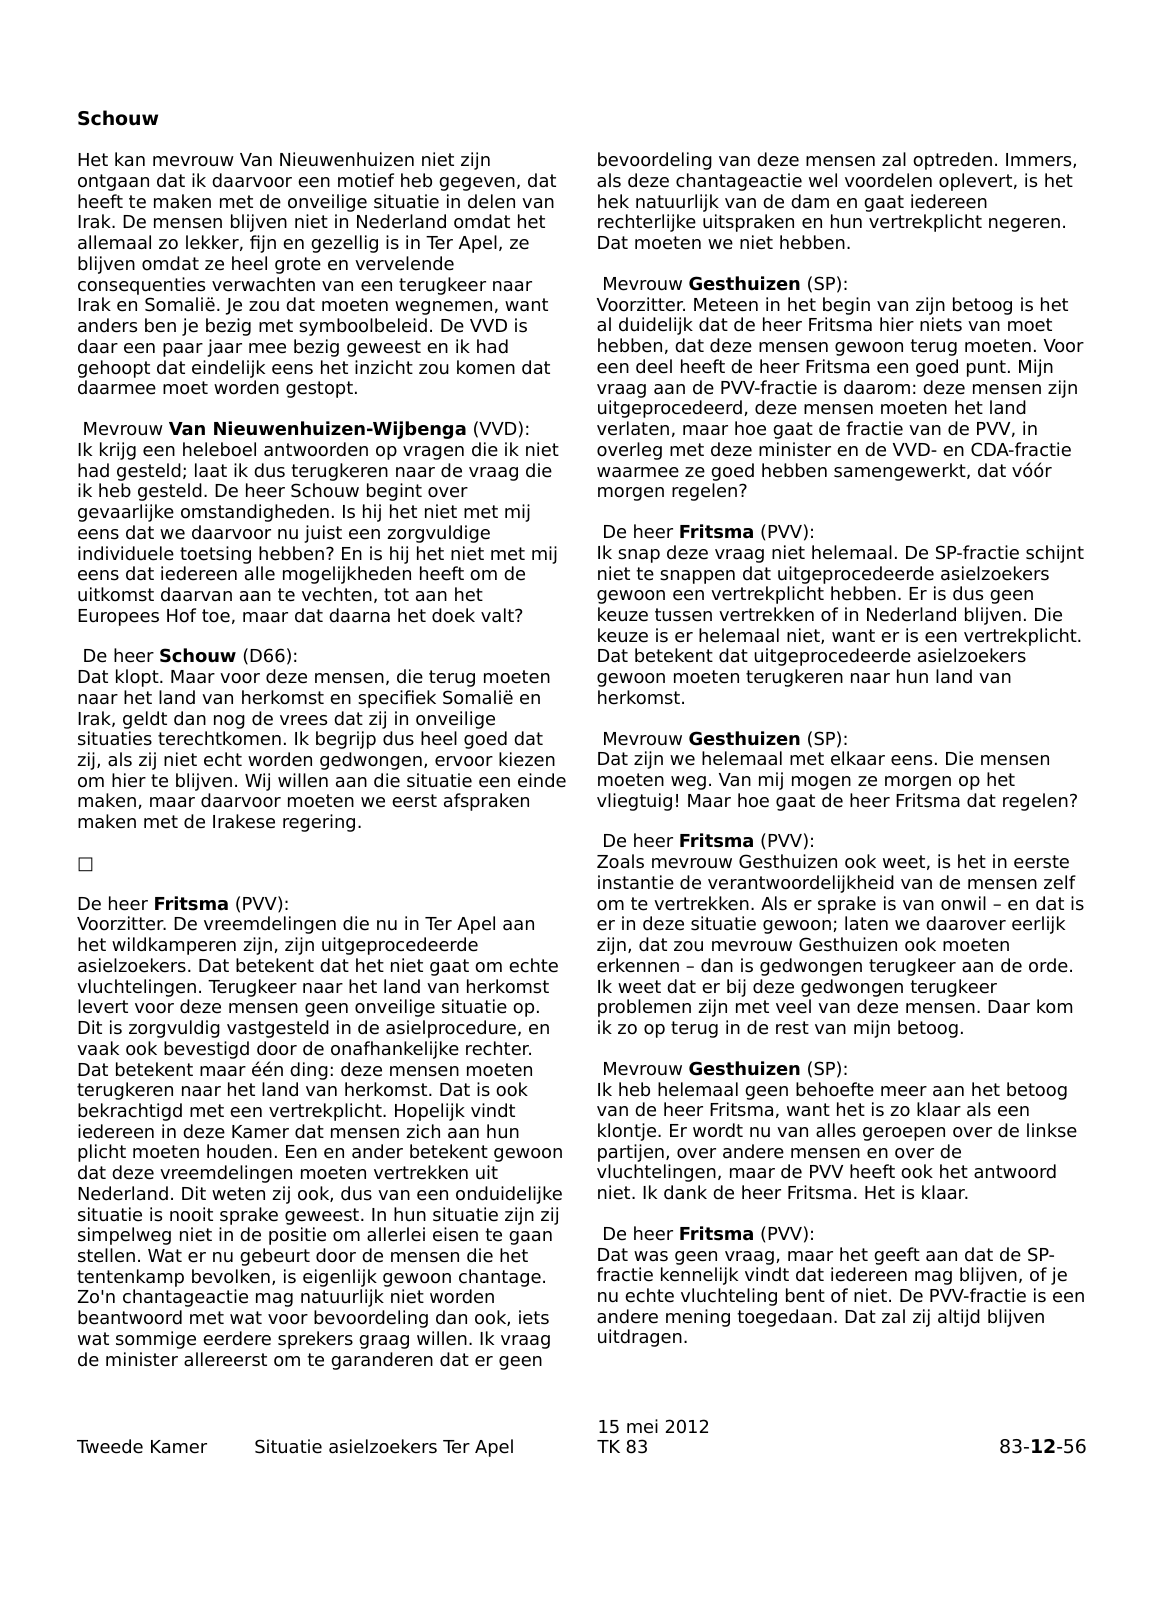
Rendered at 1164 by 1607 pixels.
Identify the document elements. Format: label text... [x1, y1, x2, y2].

text De heer Fritsma (PVV): [596, 522, 1087, 543]
text Voorzitter. Meteen in het begin van zijn betoog is het al duidelijk dat de heer Fritsma hier niets van moet hebben, dat deze mensen gewoon terug moeten. Voor een deel heeft de heer Fritsma een goed punt. Mijn vraag aan de PVV-fractie is daarom: deze mensen zijn uitgeprocedeerd, deze mensen moeten het land verlaten, maar hoe gaat de fractie van de PVV, in overleg met deze minister en de VVD- en CDA-fractie waarmee ze goed hebben samengewerkt, dat vóór morgen regelen? [596, 294, 1087, 502]
text De heer Schouw (D66): [77, 646, 567, 667]
text De heer Fritsma (PVV): [77, 893, 567, 914]
text Zoals mevrouw Gesthuizen ook weet, is het in eerste instantie de verantwoordelijkheid van de mensen zelf om te vertrekken. Als er sprake is van onwil – en dat is er in deze situatie gewoon; laten we daarover eerlijk zijn, dat zou mevrouw Gesthuizen ook moeten erkennen – dan is gedwongen terugkeer aan de orde. Ik weet dat er bij deze gedwongen terugkeer problemen zijn met veel van deze mensen. Daar kom ik zo op terug in de rest van mijn betoog. [596, 852, 1087, 1039]
text De heer Fritsma (PVV): [596, 1224, 1087, 1244]
text Ik snap deze vraag niet helemaal. De SP-fractie schijnt niet te snappen dat uitgeprocedeerde asielzoekers gewoon een vertrekplicht hebben. Er is dus geen keuze tussen vertrekken of in Nederland blijven. Die keuze is er helemaal niet, want er is een vertrekplicht. Dat betekent dat uitgeprocedeerde asielzoekers gewoon moeten terugkeren naar hun land van herkomst. [596, 543, 1087, 708]
text Mevrouw Van Nieuwenhuizen-Wijbenga (VVD): [77, 419, 567, 440]
text Het kan mevrouw Van Nieuwenhuizen niet zijn ontgaan dat ik daarvoor een motief heb gegeven, dat heeft te maken met de onveilige situatie in delen van Irak. De mensen blijven niet in Nederland omdat het allemaal zo lekker, fijn en gezellig is in Ter Apel, ze blijven omdat ze heel grote en vervelende consequenties verwachten van een terugkeer naar Irak en Somalië. Je zou dat moeten wegnemen, want anders ben je bezig met symboolbeleid. De VVD is daar een paar jaar mee bezig geweest en ik had gehoopt dat eindelijk eens het inzicht zou komen dat daarmee moet worden gestopt. [77, 150, 567, 399]
text Voorzitter. De vreemdelingen die nu in Ter Apel aan het wildkamperen zijn, zijn uitgeprocedeerde asielzoekers. Dat betekent dat het niet gaat om echte vluchtelingen. Terugkeer naar het land van herkomst levert voor deze mensen geen onveilige situatie op. Dit is zorgvuldig vastgesteld in de asielprocedure, en vaak ook bevestigd door de onafhankelijke rechter. Dat betekent maar één ding: deze mensen moeten terugkeren naar het land van herkomst. Dat is ook bekrachtigd met een vertrekplicht. Hopelijk vindt iedereen in deze Kamer dat mensen zich aan hun plicht moeten houden. Een en ander betekent gewoon dat deze vreemdelingen moeten vertrekken uit Nederland. Dit weten zij ook, dus van een onduidelijke situatie is nooit sprake geweest. In hun situatie zijn zij simpelweg niet in de positie om allerlei eisen te gaan stellen. Wat er nu gebeurt door de mensen die het tentenkamp bevolken, is eigenlijk gewoon chantage. Zo'n chantageactie mag natuurlijk niet worden beantwoord met wat voor bevoordeling dan ook, iets wat sommige eerdere sprekers graag willen. Ik vraag de minister allereerst om te garanderen dat er geen [77, 914, 567, 1370]
text Mevrouw Gesthuizen (SP): [596, 274, 1087, 294]
text Dat zijn we helemaal met elkaar eens. Die mensen moeten weg. Van mij mogen ze morgen op het vliegtuig! Maar hoe gaat de heer Fritsma dat regelen? [596, 749, 1087, 811]
text Dat was geen vraag, maar het geeft aan dat de SP-fractie kennelijk vindt dat iedereen mag blijven, of je nu echte vluchteling bent of niet. De PVV-fractie is een andere mening toegedaan. Dat zal zij altijd blijven uitdragen. [596, 1244, 1087, 1348]
text □ [77, 853, 567, 873]
text Dat klopt. Maar voor deze mensen, die terug moeten naar het land van herkomst en specifiek Somalië en Irak, geldt dan nog de vrees dat zij in onveilige situaties terechtkomen. Ik begrijp dus heel goed dat zij, als zij niet echt worden gedwongen, ervoor kiezen om hier te blijven. Wij willen aan die situatie een einde maken, maar daarvoor moeten we eerst afspraken maken met de Irakese regering. [77, 667, 567, 833]
text Ik heb helemaal geen behoefte meer aan het betoog van de heer Fritsma, want het is zo klaar als een klontje. Er wordt nu van alles geroepen over de linkse partijen, over andere mensen en over de vluchtelingen, maar de PVV heeft ook het antwoord niet. Ik dank de heer Fritsma. Het is klaar. [596, 1079, 1087, 1204]
text Mevrouw Gesthuizen (SP): [596, 1059, 1087, 1079]
text bevoordeling van deze mensen zal optreden. Immers, als deze chantageactie wel voordelen oplevert, is het hek natuurlijk van de dam en gaat iedereen rechterlijke uitspraken en hun vertrekplicht negeren. Dat moeten we niet hebben. [596, 150, 1087, 254]
text Mevrouw Gesthuizen (SP): [596, 728, 1087, 749]
text De heer Fritsma (PVV): [596, 831, 1087, 852]
text Ik krijg een heleboel antwoorden op vragen die ik niet had gesteld; laat ik dus terugkeren naar de vraag die ik heb gesteld. De heer Schouw begint over gevaarlijke omstandigheden. Is hij het niet met mij eens dat we daarvoor nu juist een zorgvuldige individuele toetsing hebben? En is hij het niet met mij eens dat iedereen alle mogelijkheden heeft om de uitkomst daarvan aan te vechten, tot aan het Europees Hof toe, maar dat daarna het doek valt? [77, 440, 567, 626]
